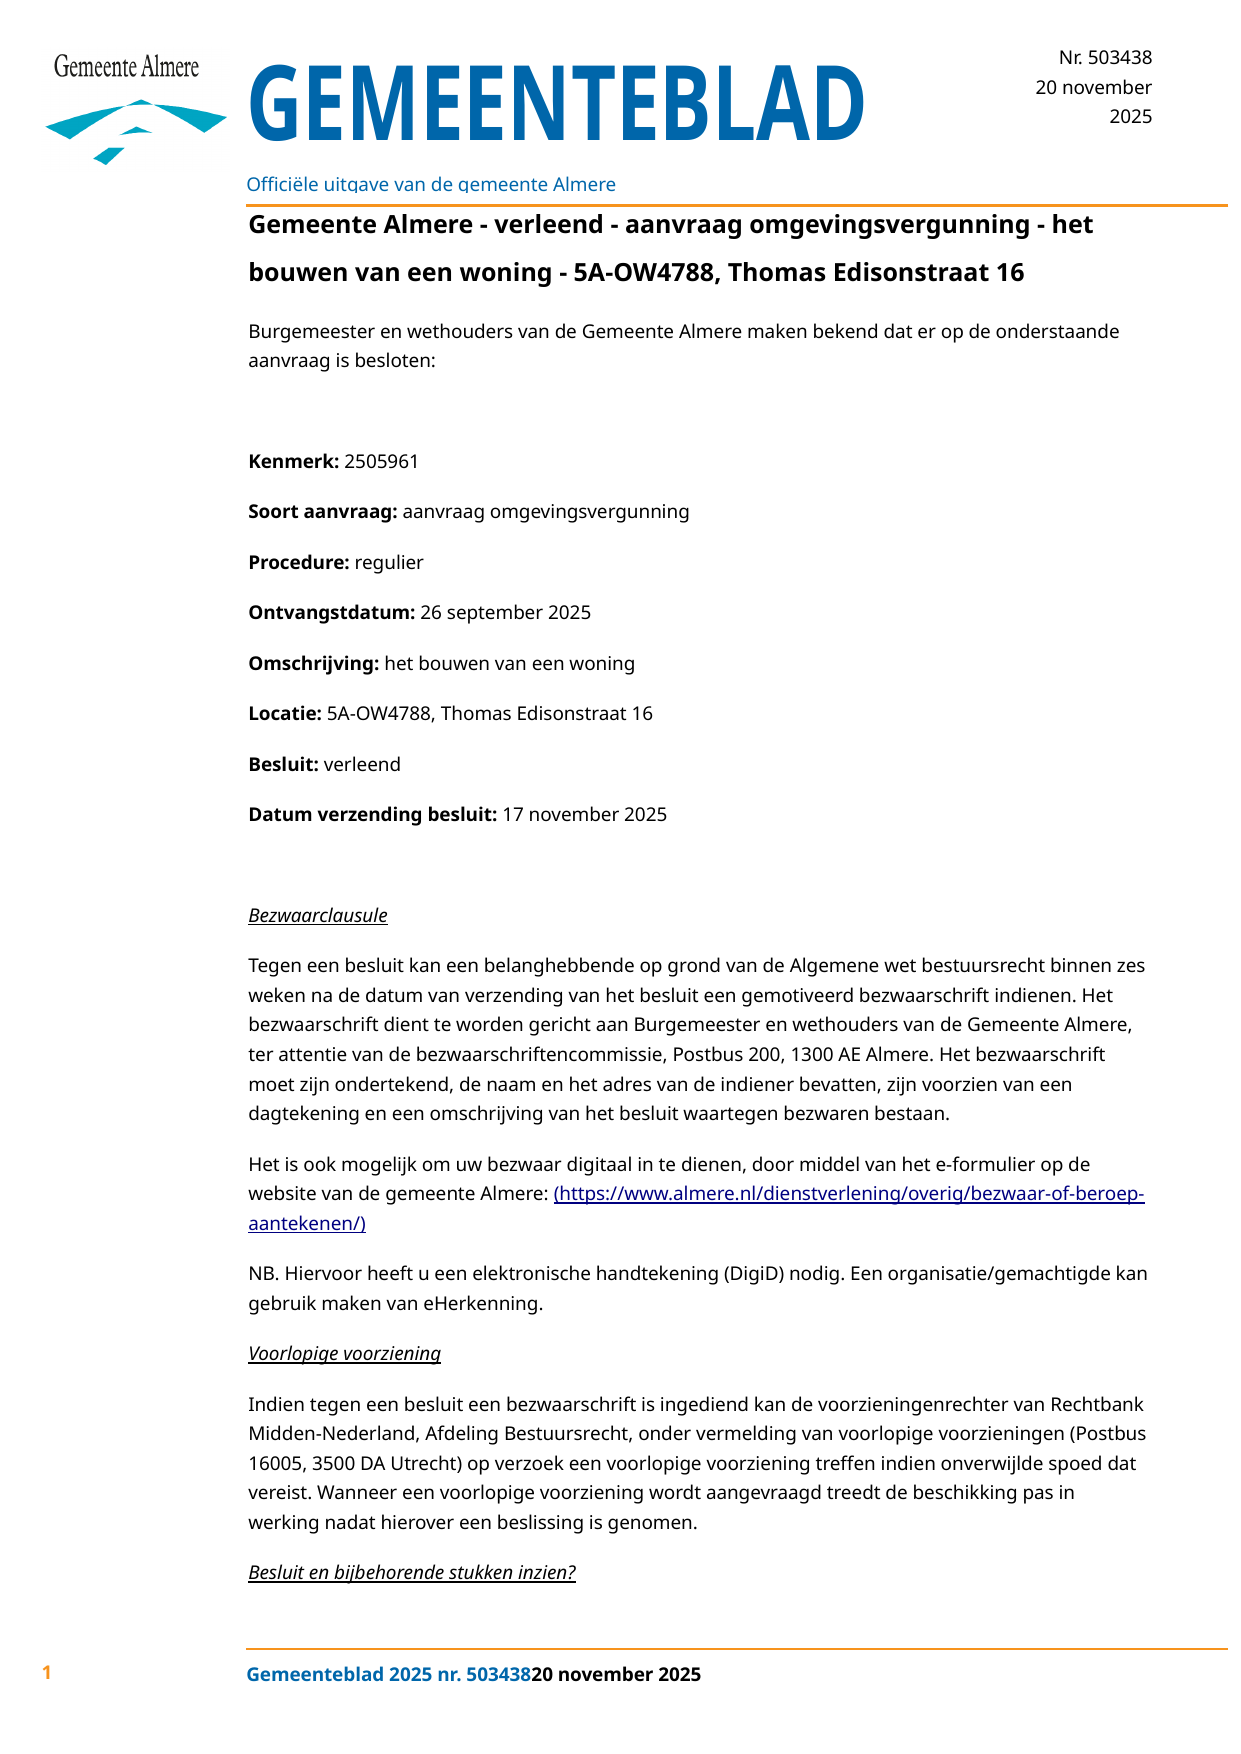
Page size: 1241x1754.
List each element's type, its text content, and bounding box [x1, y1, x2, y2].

text Burgemeester en wethouders van de Gemeente Almere maken bekend dat er op de onderstaande aanvraag is besloten: [248, 318, 1152, 373]
text Kenmerk: 2505961 [248, 448, 1152, 474]
text Datum verzending besluit: 17 november 2025 [248, 801, 1152, 827]
text Besluit: verleend [248, 751, 1152, 777]
text Gemeente Almere - verleend - aanvraag omgevingsvergunning - het bouwen van een woning - 5A-OW4788, Thomas Edisonstraat 16 [248, 207, 1152, 288]
text Omschrijving: het bouwen van een woning [248, 650, 1152, 676]
text Soort aanvraag: aanvraag omgevingsvergunning [248, 499, 1152, 524]
text Locatie: 5A-OW4788, Thomas Edisonstraat 16 [248, 700, 1152, 726]
text Voorlopige voorziening [248, 1340, 1152, 1366]
text Besluit en bijbehorende stukken inzien? [248, 1559, 1152, 1585]
picture [41, 47, 231, 172]
text Bezwaarclausule [248, 902, 1152, 928]
text Tegen een besluit kan een belanghebbende op grond van de Algemene wet bestuursrecht binnen zes weken na de datum van verzending van het besluit een gemotiveerd bezwaarschrift indienen. Het bezwaarschrift dient te worden gericht aan Burgemeester en wethouders van de Gemeente Almere, ter attentie van de bezwaarschriftencommissie, Postbus 200, 1300 AE Almere. Het bezwaarschrift moet zijn ondertekend, de naam en het adres van de indiener bevatten, zijn voorzien van een dagtekening en een omschrijving van het besluit waartegen bezwaren bestaan. [248, 952, 1152, 1126]
text Procedure: regulier [248, 549, 1152, 575]
text NB. Hiervoor heeft u een elektronische handtekening (DigiD) nodig. Een organisatie/gemachtigde kan gebruik maken van eHerkenning. [248, 1260, 1152, 1316]
text Ontvangstdatum: 26 september 2025 [248, 599, 1152, 625]
text Het is ook mogelijk om uw bezwaar digitaal in te dienen, door middel van het e-formulier op de website van de gemeente Almere: (https://www.almere.nl/dienstverlening/overig/bezwaar-of-beroep-aantekenen/) [248, 1151, 1152, 1236]
text Indien tegen een besluit een bezwaarschrift is ingediend kan de voorzieningenrechter van Rechtbank Midden-Nederland, Afdeling Bestuursrecht, onder vermelding van voorlopige voorzieningen (Postbus 16005, 3500 DA Utrecht) op verzoek een voorlopige voorziening treffen indien onverwijlde spoed dat vereist. Wanneer een voorlopige voorziening wordt aangevraagd treedt de beschikking pas in werking nadat hierover een beslissing is genomen. [248, 1391, 1152, 1535]
